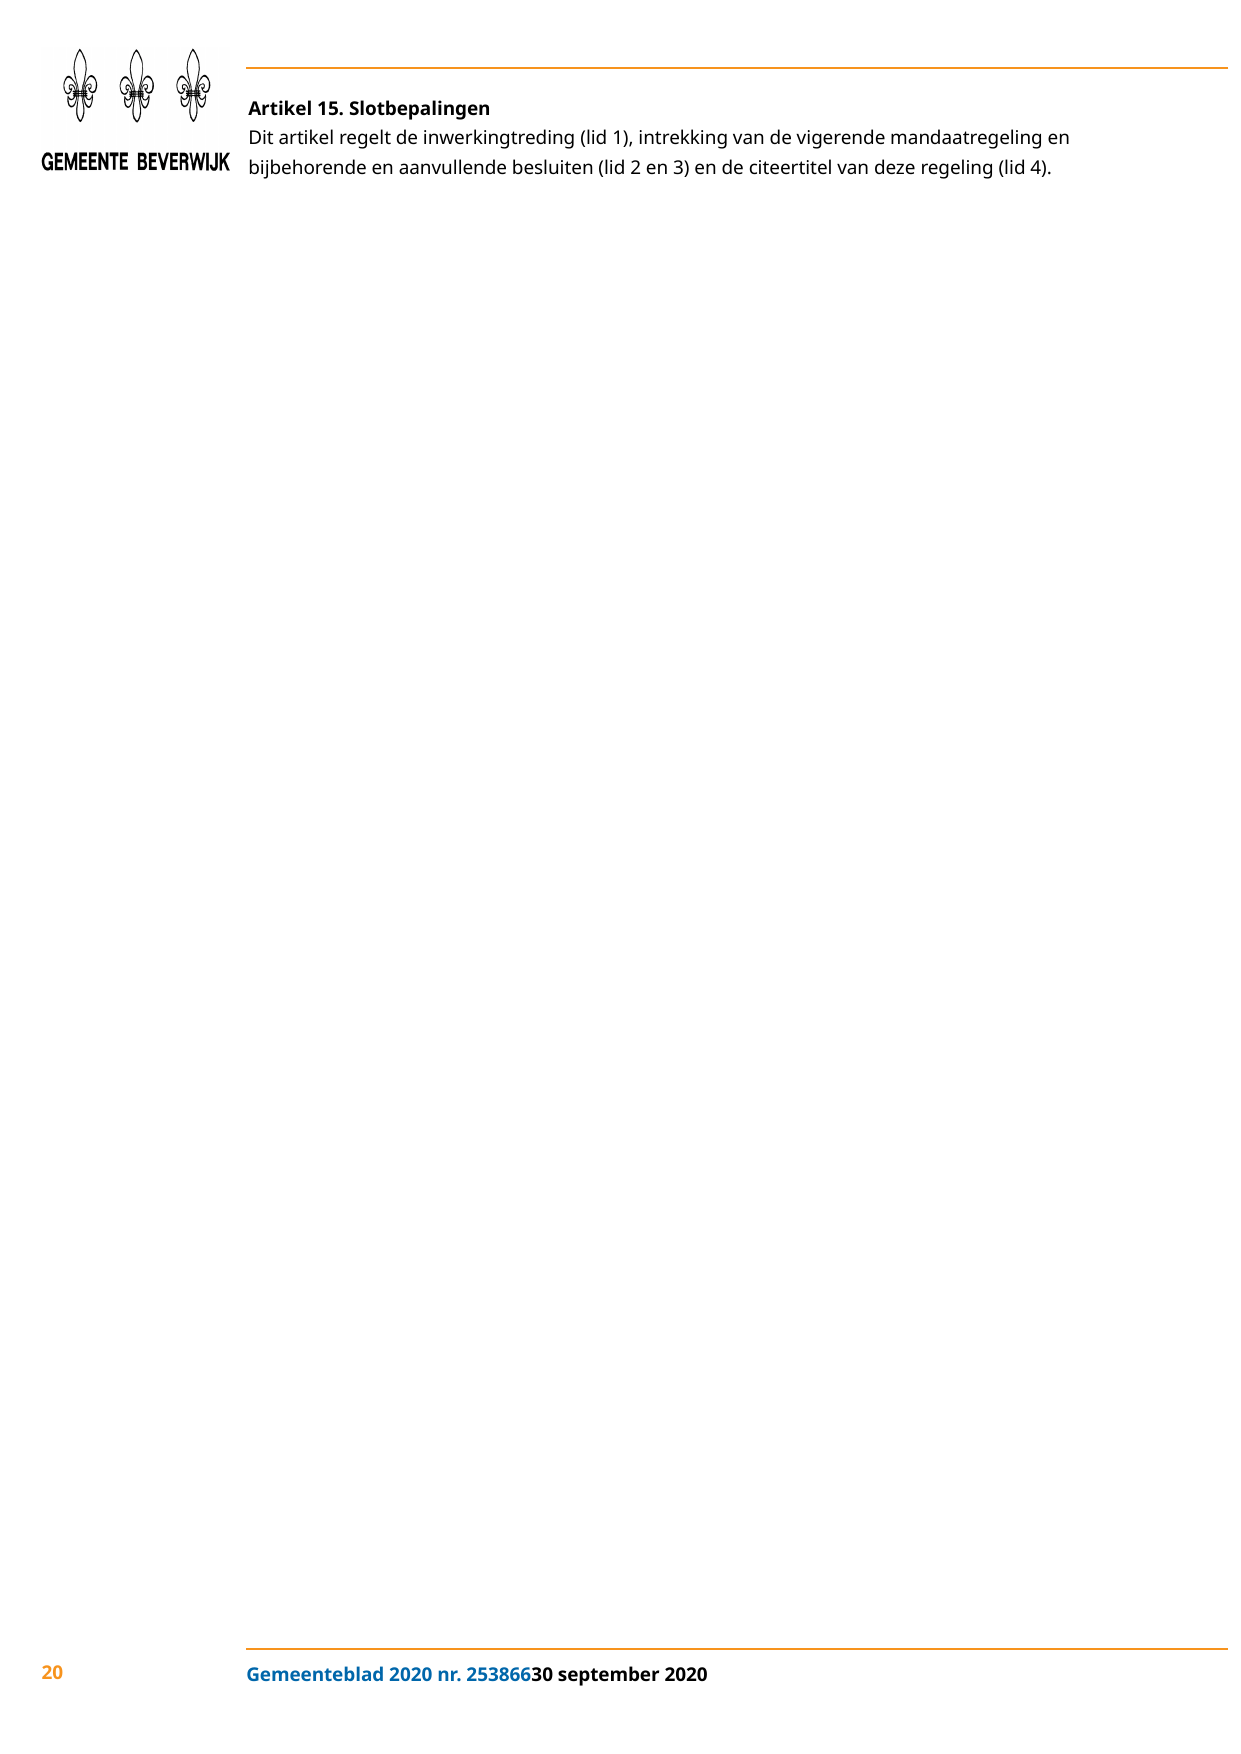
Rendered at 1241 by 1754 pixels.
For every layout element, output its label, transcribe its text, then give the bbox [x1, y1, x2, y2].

text Dit artikel regelt de inwerkingtreding (lid 1), intrekking van de vigerende mandaatregeling en bijbehorende en aanvullende besluiten (lid 2 en 3) en de citeertitel van deze regeling (lid 4). [248, 124, 1152, 180]
picture [41, 47, 231, 172]
text Artikel 15. Slotbepalingen [248, 95, 1152, 121]
